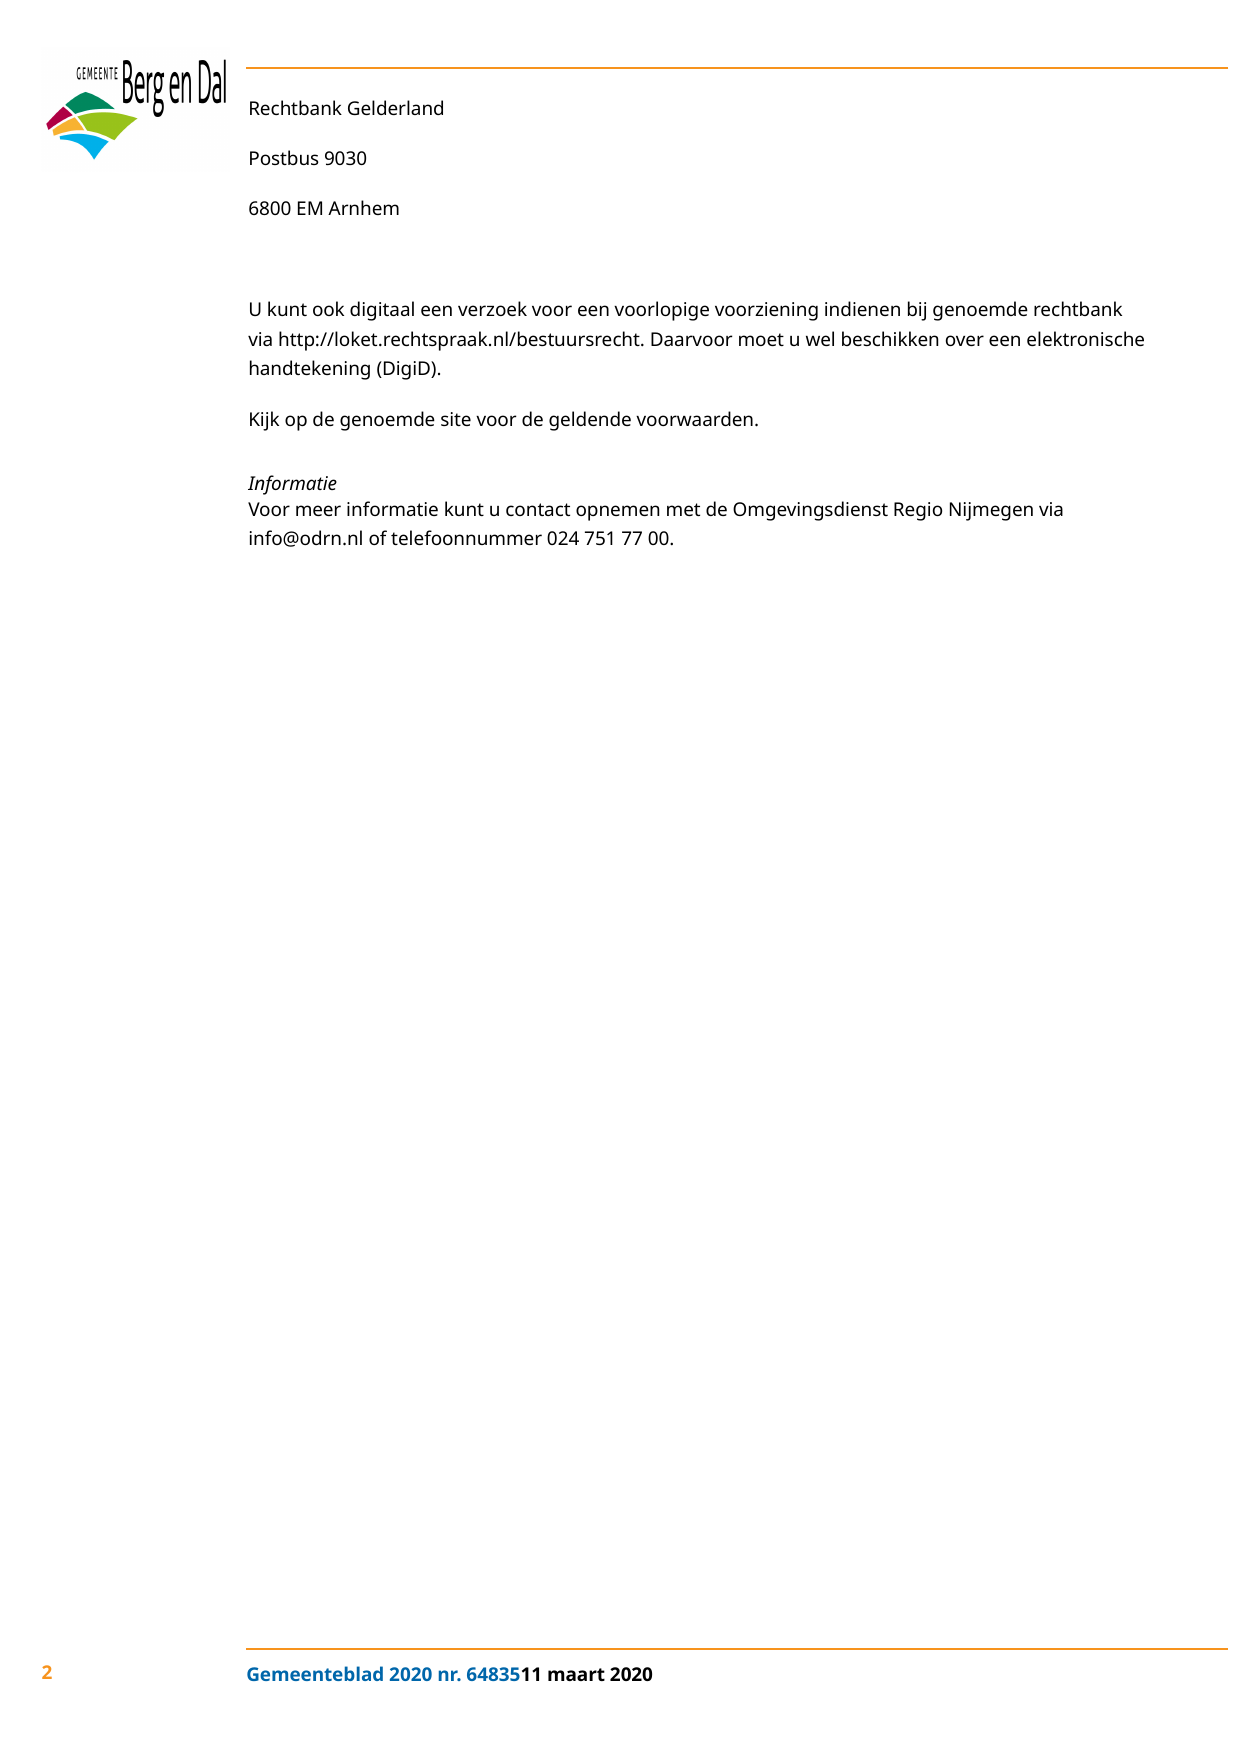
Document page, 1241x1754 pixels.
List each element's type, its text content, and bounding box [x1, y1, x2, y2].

text U kunt ook digitaal een verzoek voor een voorlopige voorziening indienen bij genoemde rechtbank via http://loket.rechtspraak.nl/bestuursrecht. Daarvoor moet u wel beschikken over een elektronische handtekening (DigiD). [248, 296, 1152, 381]
text Rechtbank Gelderland [248, 95, 1152, 121]
text Voor meer informatie kunt u contact opnemen met de Omgevingsdienst Regio Nijmegen via info@odrn.nl of telefoonnummer 024 751 77 00. [248, 496, 1152, 551]
text Informatie [248, 470, 1152, 496]
picture [41, 47, 231, 172]
text Kijk op de genoemde site voor de geldende voorwaarden. [248, 406, 1152, 432]
text Postbus 9030 [248, 145, 1152, 171]
text 6800 EM Arnhem [248, 196, 1152, 221]
